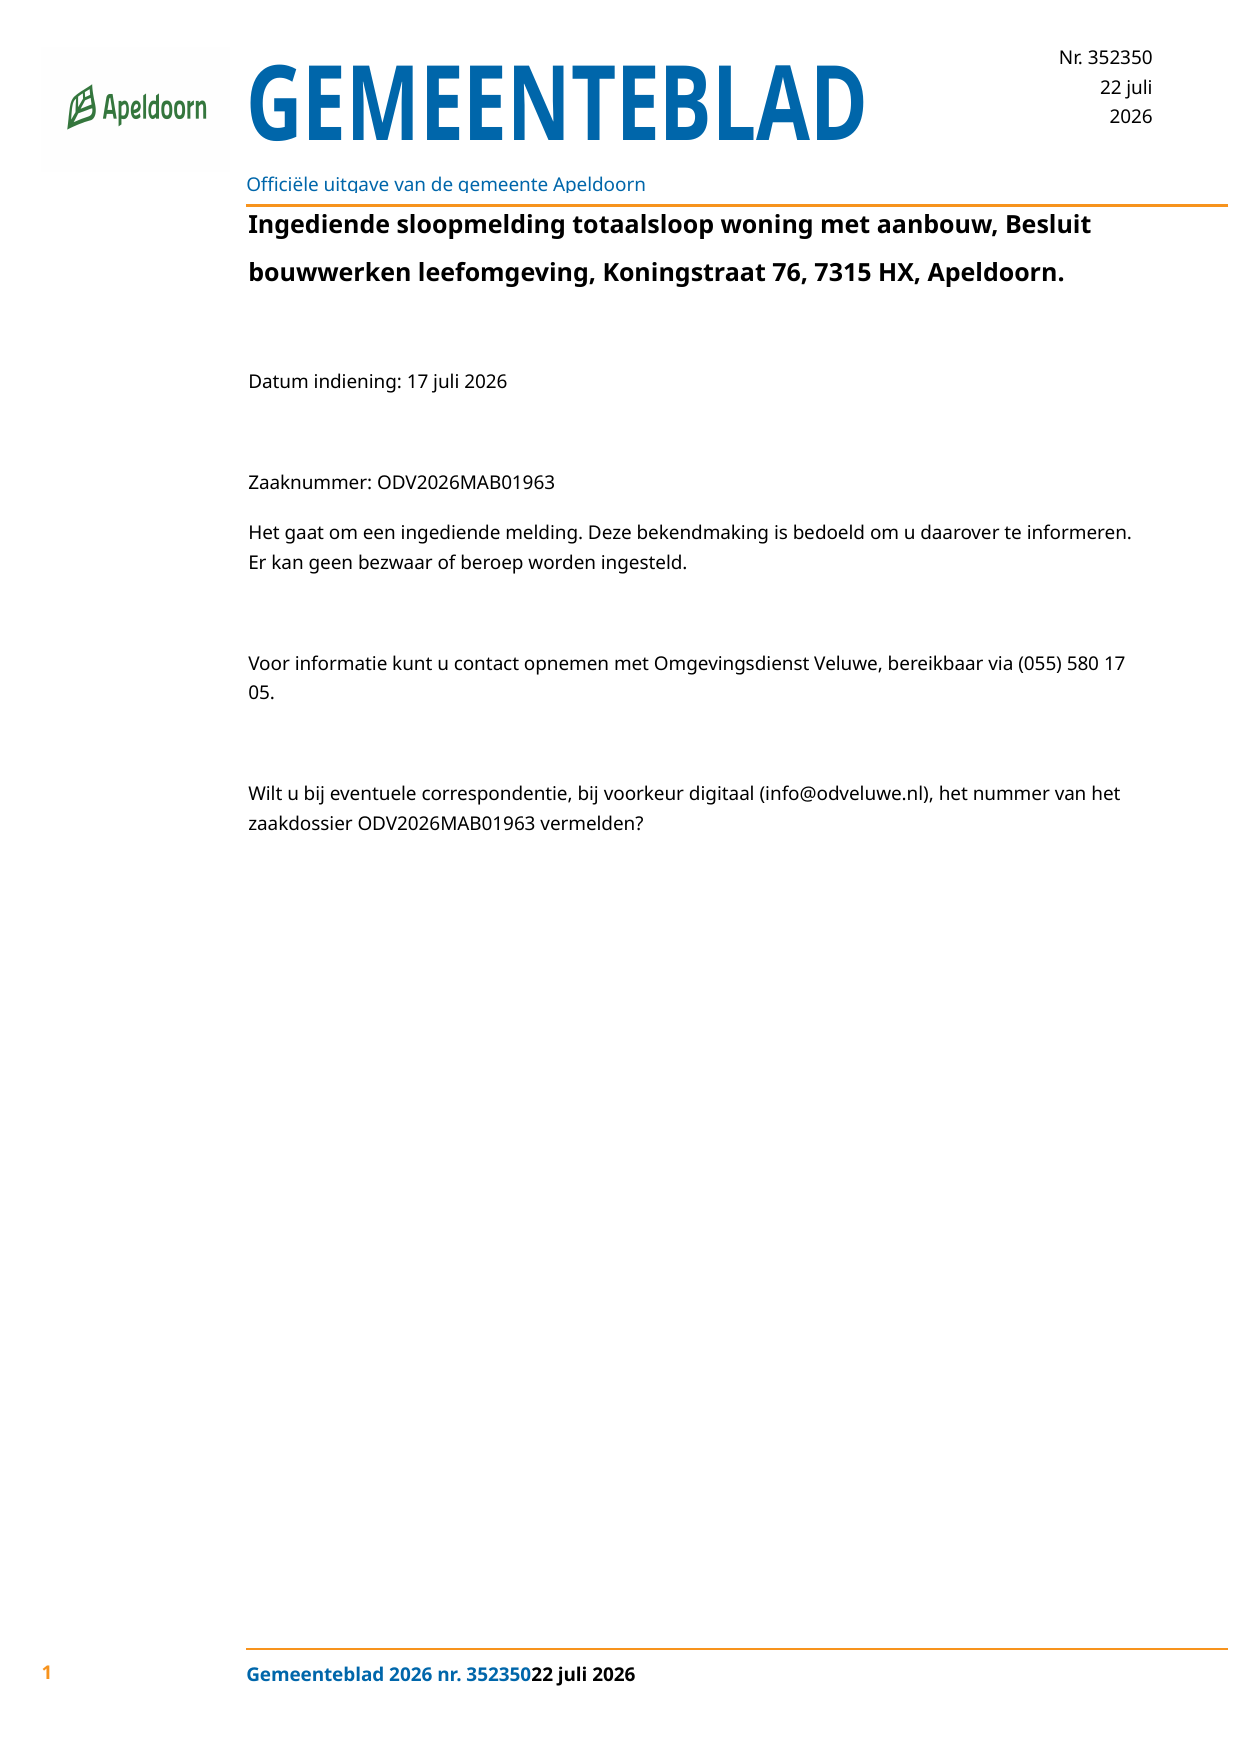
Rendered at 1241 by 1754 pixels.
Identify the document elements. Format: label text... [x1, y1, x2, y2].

text Wilt u bij eventuele correspondentie, bij voorkeur digitaal (info@odveluwe.nl), het nummer van het zaakdossier ODV2026MAB01963 vermelden? [248, 780, 1152, 836]
text Zaaknummer: ODV2026MAB01963 [248, 469, 1152, 495]
text Datum indiening: 17 juli 2026 [248, 368, 1152, 394]
text Het gaat om een ingediende melding. Deze bekendmaking is bedoeld om u daarover te informeren. Er kan geen bezwaar of beroep worden ingesteld. [248, 519, 1152, 575]
text Voor informatie kunt u contact opnemen met Omgevingsdienst Veluwe, bereikbaar via (055) 580 17 05. [248, 650, 1152, 705]
picture [41, 47, 231, 172]
text Ingediende sloopmelding totaalsloop woning met aanbouw, Besluit bouwwerken leefomgeving, Koningstraat 76, 7315 HX, Apeldoorn. [248, 207, 1152, 288]
